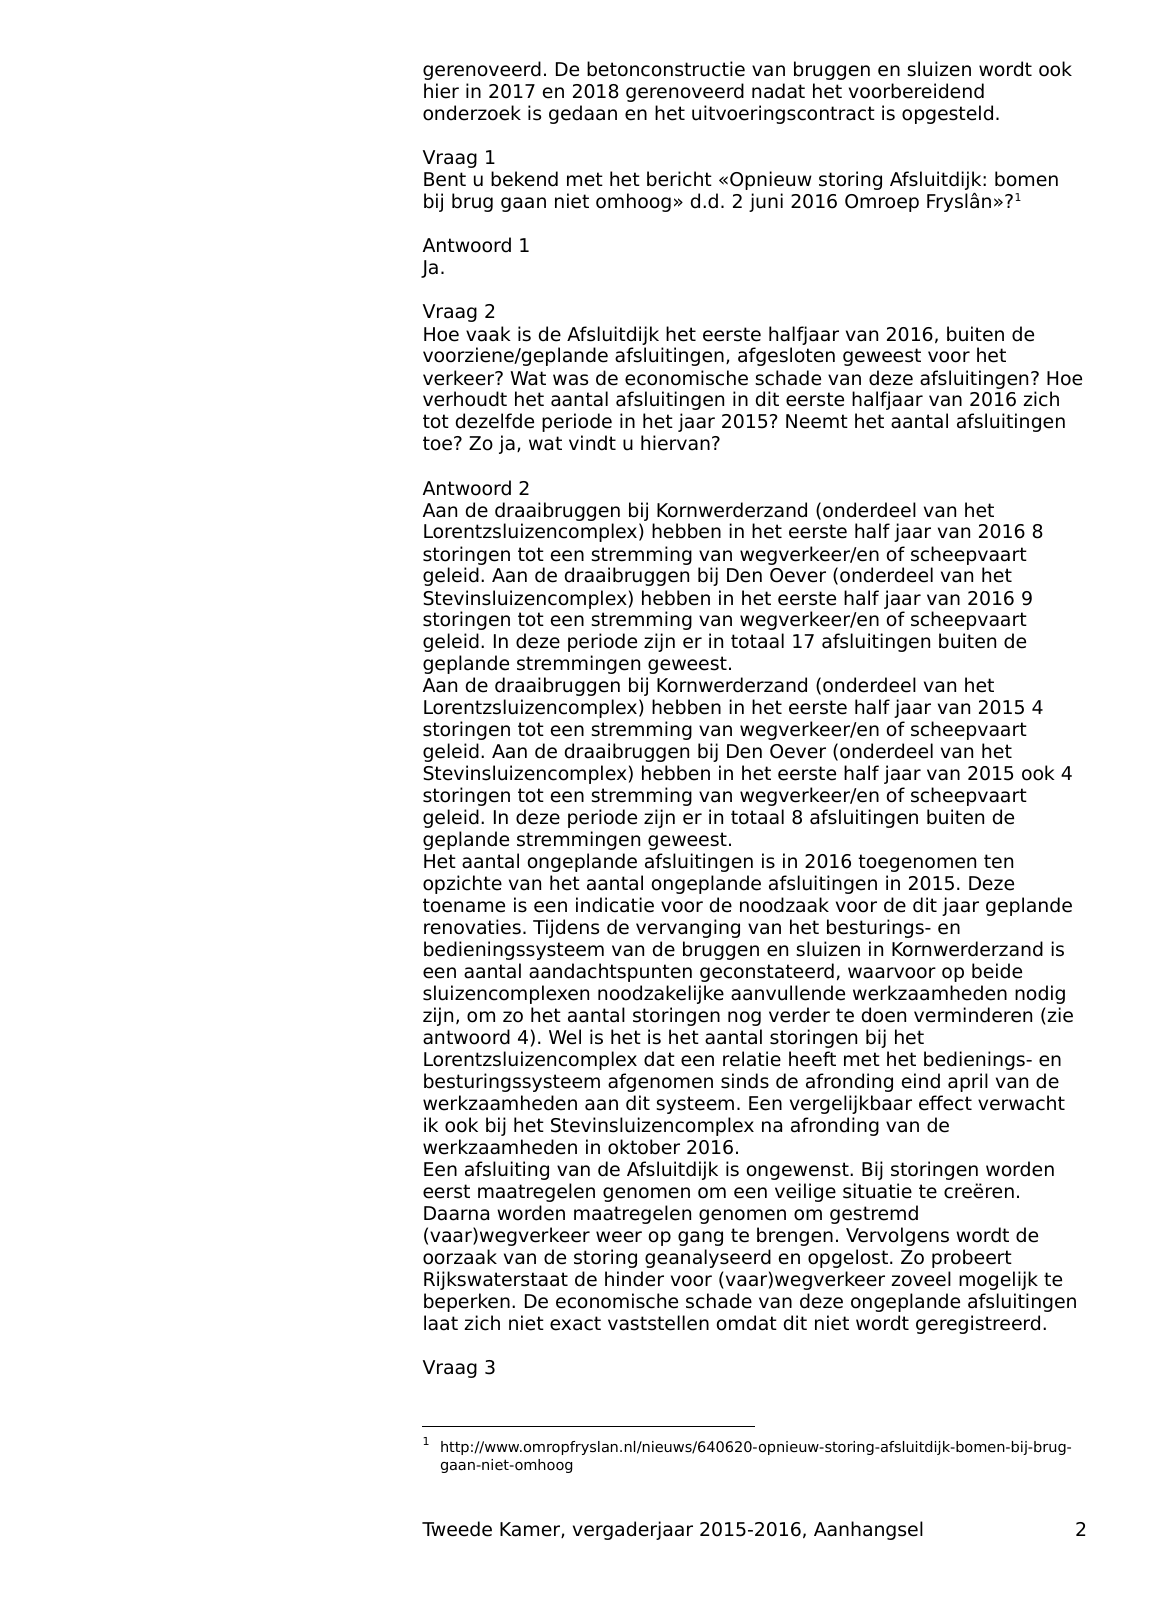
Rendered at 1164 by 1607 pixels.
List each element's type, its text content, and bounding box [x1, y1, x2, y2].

text Vraag 2 [422, 301, 1087, 323]
text Het aantal ongeplande afsluitingen is in 2016 toegenomen ten opzichte van het aantal ongeplande afsluitingen in 2015. Deze toename is een indicatie voor de noodzaak voor de dit jaar geplande renovaties. Tijdens de vervanging van het besturings- en bedieningssysteem van de bruggen en sluizen in Kornwerderzand is een aantal aandachtspunten geconstateerd, waarvoor op beide sluizencomplexen noodzakelijke aanvullende werkzaamheden nodig zijn, om zo het aantal storingen nog verder te doen verminderen (zie antwoord 4). Wel is het is het aantal storingen bij het Lorentzsluizencomplex dat een relatie heeft met het bedienings- en besturingssysteem afgenomen sinds de afronding eind april van de werkzaamheden aan dit systeem. Een vergelijkbaar effect verwacht ik ook bij het Stevinsluizencomplex na afronding van de werkzaamheden in oktober 2016. [422, 851, 1087, 1159]
text gerenoveerd. De betonconstructie van bruggen en sluizen wordt ook hier in 2017 en 2018 gerenoveerd nadat het voorbereidend onderzoek is gedaan en het uitvoeringscontract is opgesteld. [422, 59, 1087, 125]
text Bent u bekend met het bericht «Opnieuw storing Afsluitdijk: bomen bij brug gaan niet omhoog» d.d. 2 juni 2016 Omroep Fryslân»? [422, 169, 1087, 213]
text Vraag 3 [422, 1357, 1087, 1379]
text Ja. [422, 257, 1087, 279]
text Antwoord 2 [422, 477, 1087, 499]
text Hoe vaak is de Afsluitdijk het eerste halfjaar van 2016, buiten de voorziene/geplande afsluitingen, afgesloten geweest voor het verkeer? Wat was de economische schade van deze afsluitingen? Hoe verhoudt het aantal afsluitingen in dit eerste halfjaar van 2016 zich tot dezelfde periode in het jaar 2015? Neemt het aantal afsluitingen toe? Zo ja, wat vindt u hiervan? [422, 323, 1087, 455]
text Antwoord 1 [422, 235, 1087, 257]
text Een afsluiting van de Afsluitdijk is ongewenst. Bij storingen worden eerst maatregelen genomen om een veilige situatie te creëren. Daarna worden maatregelen genomen om gestremd (vaar)wegverkeer weer op gang te brengen. Vervolgens wordt de oorzaak van de storing geanalyseerd en opgelost. Zo probeert Rijkswaterstaat de hinder voor (vaar)wegverkeer zoveel mogelijk te beperken. De economische schade van deze ongeplande afsluitingen laat zich niet exact vaststellen omdat dit niet wordt geregistreerd. [422, 1159, 1087, 1335]
text Aan de draaibruggen bij Kornwerderzand (onderdeel van het Lorentzsluizencomplex) hebben in het eerste half jaar van 2015 4 storingen tot een stremming van wegverkeer/en of scheepvaart geleid. Aan de draaibruggen bij Den Oever (onderdeel van het Stevinsluizencomplex) hebben in het eerste half jaar van 2015 ook 4 storingen tot een stremming van wegverkeer/en of scheepvaart geleid. In deze periode zijn er in totaal 8 afsluitingen buiten de geplande stremmingen geweest. [422, 675, 1087, 851]
text Vraag 1 [422, 147, 1087, 169]
text Aan de draaibruggen bij Kornwerderzand (onderdeel van het Lorentzsluizencomplex) hebben in het eerste half jaar van 2016 8 storingen tot een stremming van wegverkeer/en of scheepvaart geleid. Aan de draaibruggen bij Den Oever (onderdeel van het Stevinsluizencomplex) hebben in het eerste half jaar van 2016 9 storingen tot een stremming van wegverkeer/en of scheepvaart geleid. In deze periode zijn er in totaal 17 afsluitingen buiten de geplande stremmingen geweest. [422, 499, 1087, 675]
text http://www.omropfryslan.nl/nieuws/640620-opnieuw-storing-afsluitdijk-bomen-bij-brug-gaan-niet-omhoog [422, 1435, 1087, 1474]
